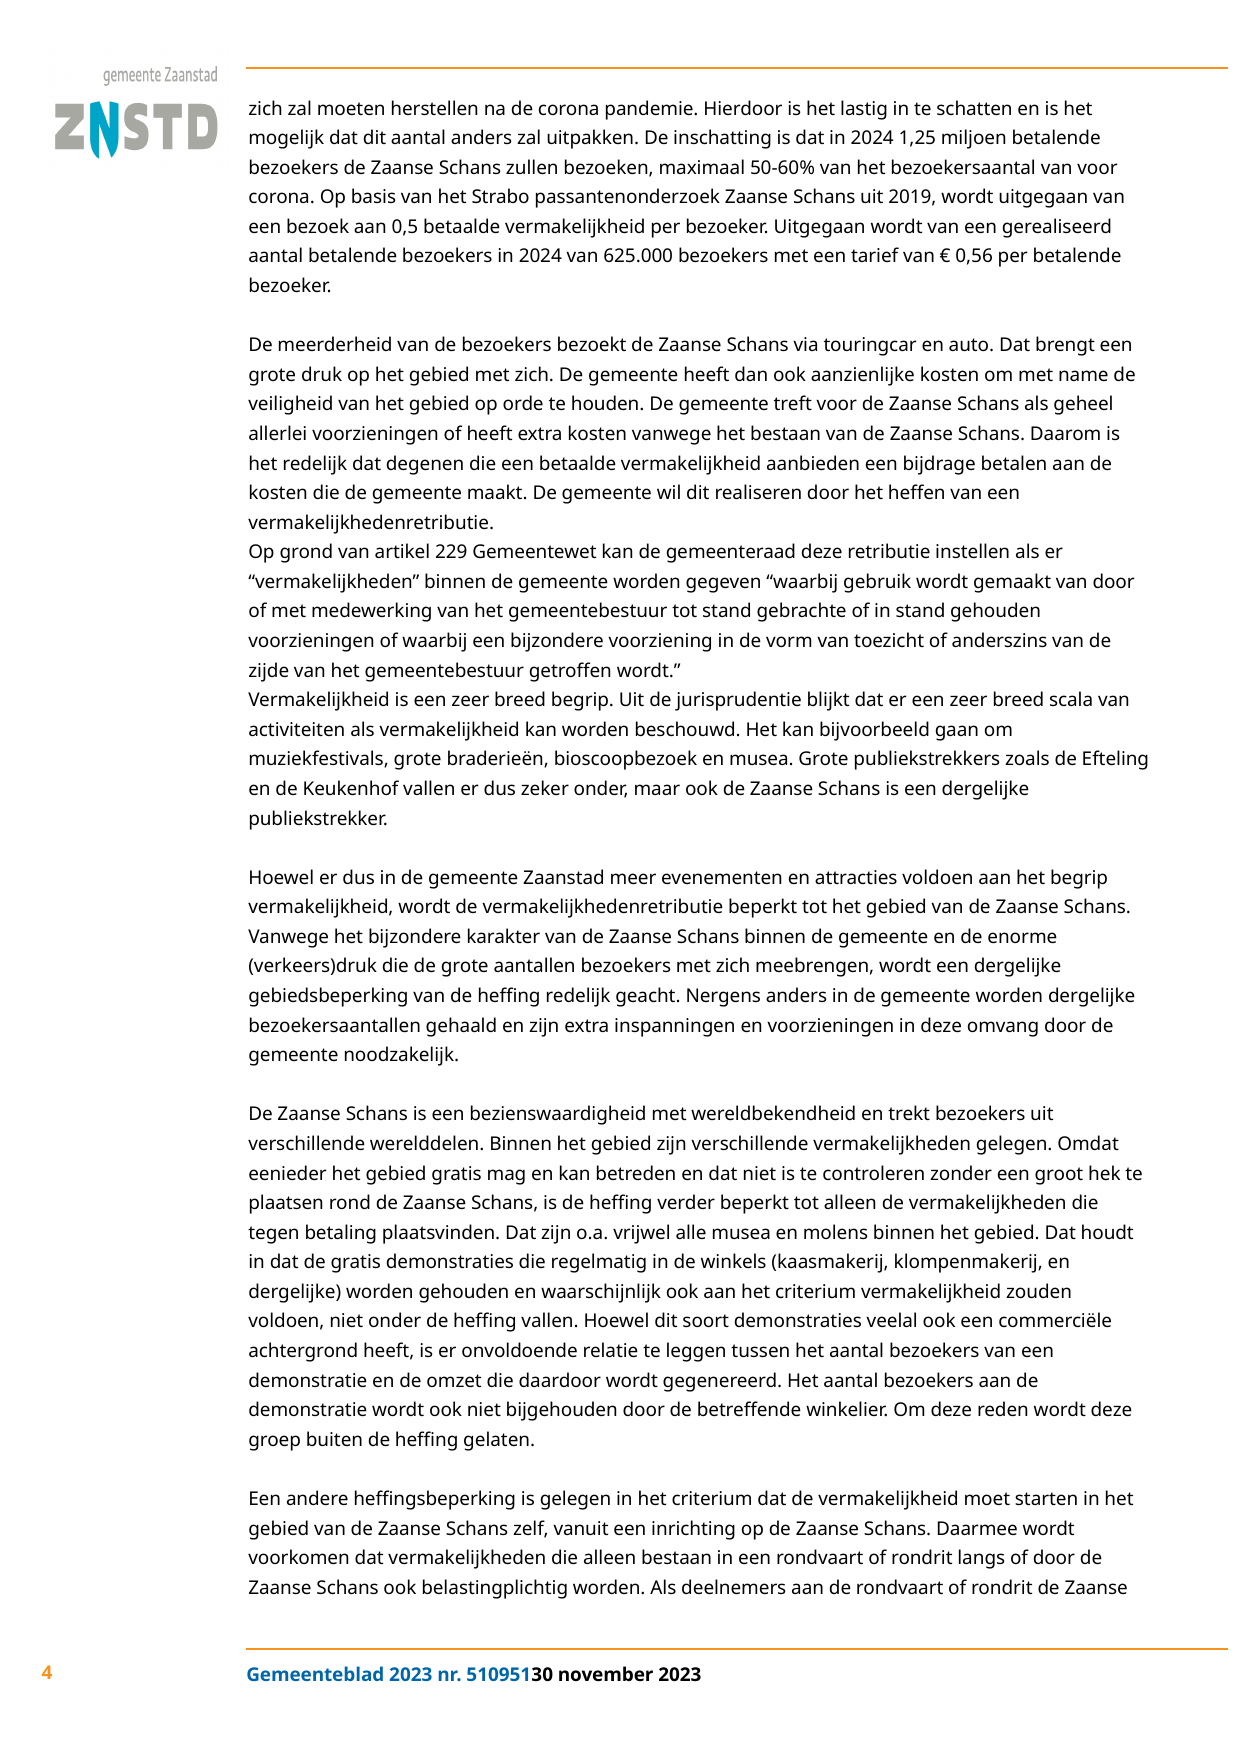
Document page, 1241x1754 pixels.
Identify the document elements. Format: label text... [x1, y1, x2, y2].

text Vermakelijkheid is een zeer breed begrip. Uit de jurisprudentie blijkt dat er een zeer breed scala van activiteiten als vermakelijkheid kan worden beschouwd. Het kan bijvoorbeeld gaan om muziekfestivals, grote braderieën, bioscoopbezoek en musea. Grote publiekstrekkers zoals de Efteling en de Keukenhof vallen er dus zeker onder, maar ook de Zaanse Schans is een dergelijke publiekstrekker. [248, 686, 1152, 831]
text De Zaanse Schans is een bezienswaardigheid met wereldbekendheid en trekt bezoekers uit verschillende werelddelen. Binnen het gebied zijn verschillende vermakelijkheden gelegen. Omdat eenieder het gebied gratis mag en kan betreden en dat niet is te controleren zonder een groot hek te plaatsen rond de Zaanse Schans, is de heffing verder beperkt tot alleen de vermakelijkheden die tegen betaling plaatsvinden. Dat zijn o.a. vrijwel alle musea en molens binnen het gebied. Dat houdt in dat de gratis demonstraties die regelmatig in de winkels (kaasmakerij, klompenmakerij, en dergelijke) worden gehouden en waarschijnlijk ook aan het criterium vermakelijkheid zouden voldoen, niet onder de heffing vallen. Hoewel dit soort demonstraties veelal ook een commerciële achtergrond heeft, is er onvoldoende relatie te leggen tussen het aantal bezoekers van een demonstratie en de omzet die daardoor wordt gegenereerd. Het aantal bezoekers aan de demonstratie wordt ook niet bijgehouden door de betreffende winkelier. Om deze reden wordt deze groep buiten de heffing gelaten. [248, 1101, 1152, 1452]
text Op grond van artikel 229 Gemeentewet kan de gemeenteraad deze retributie instellen als er “vermakelijkheden” binnen de gemeente worden gegeven “waarbij gebruik wordt gemaakt van door of met medewerking van het gemeentebestuur tot stand gebrachte of in stand gehouden voorzieningen of waarbij een bijzondere voorziening in de vorm van toezicht of anderszins van de zijde van het gemeentebestuur getroffen wordt.” [248, 538, 1152, 683]
text Een andere heffingsbeperking is gelegen in het criterium dat de vermakelijkheid moet starten in het gebied van de Zaanse Schans zelf, vanuit een inrichting op de Zaanse Schans. Daarmee wordt voorkomen dat vermakelijkheden die alleen bestaan in een rondvaart of rondrit langs of door de Zaanse Schans ook belastingplichtig worden. Als deelnemers aan de rondvaart of rondrit de Zaanse [248, 1485, 1152, 1600]
text zich zal moeten herstellen na de corona pandemie. Hierdoor is het lastig in te schatten en is het mogelijk dat dit aantal anders zal uitpakken. De inschatting is dat in 2024 1,25 miljoen betalende bezoekers de Zaanse Schans zullen bezoeken, maximaal 50-60% van het bezoekersaantal van voor corona. Op basis van het Strabo passantenonderzoek Zaanse Schans uit 2019, wordt uitgegaan van een bezoek aan 0,5 betaalde vermakelijkheid per bezoeker. Uitgegaan wordt van een gerealiseerd aantal betalende bezoekers in 2024 van 625.000 bezoekers met een tarief van € 0,56 per betalende bezoeker. [248, 95, 1152, 298]
text Hoewel er dus in de gemeente Zaanstad meer evenementen en attracties voldoen aan het begrip vermakelijkheid, wordt de vermakelijkhedenretributie beperkt tot het gebied van de Zaanse Schans. Vanwege het bijzondere karakter van de Zaanse Schans binnen de gemeente en de enorme (verkeers)druk die de grote aantallen bezoekers met zich meebrengen, wordt een dergelijke gebiedsbeperking van de heffing redelijk geacht. Nergens anders in de gemeente worden dergelijke bezoekersaantallen gehaald en zijn extra inspanningen en voorzieningen in deze omvang door de gemeente noodzakelijk. [248, 864, 1152, 1067]
picture [41, 47, 231, 172]
text De meerderheid van de bezoekers bezoekt de Zaanse Schans via touringcar en auto. Dat brengt een grote druk op het gebied met zich. De gemeente heeft dan ook aanzienlijke kosten om met name de veiligheid van het gebied op orde te houden. De gemeente treft voor de Zaanse Schans als geheel allerlei voorzieningen of heeft extra kosten vanwege het bestaan van de Zaanse Schans. Daarom is het redelijk dat degenen die een betaalde vermakelijkheid aanbieden een bijdrage betalen aan de kosten die de gemeente maakt. De gemeente wil dit realiseren door het heffen van een vermakelijkhedenretributie. [248, 331, 1152, 535]
